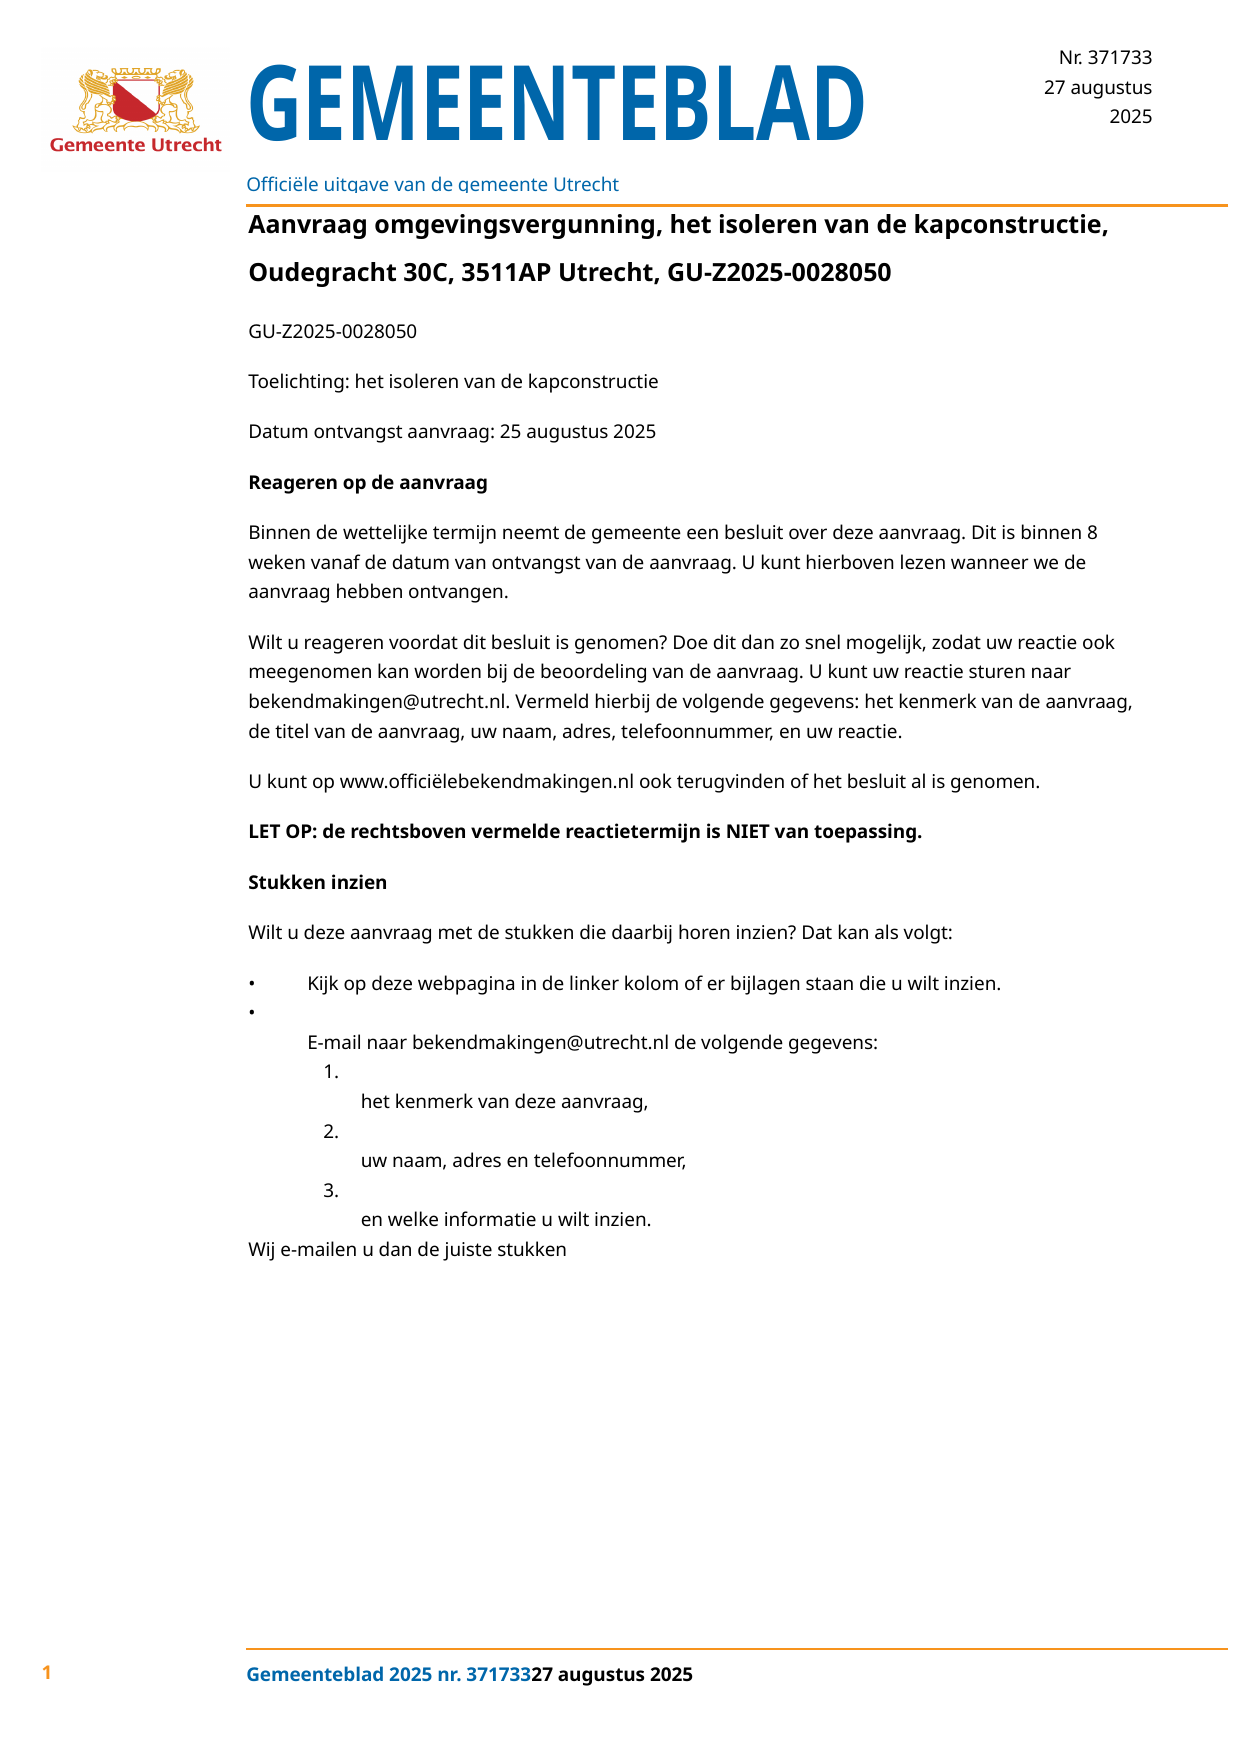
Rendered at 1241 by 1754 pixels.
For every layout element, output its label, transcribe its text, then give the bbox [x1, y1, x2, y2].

text Aanvraag omgevingsvergunning, het isoleren van de kapconstructie, Oudegracht 30C, 3511AP Utrecht, GU-Z2025-0028050 [248, 207, 1152, 288]
text Binnen de wettelijke termijn neemt de gemeente een besluit over deze aanvraag. Dit is binnen 8 weken vanaf de datum van ontvangst van de aanvraag. U kunt hierboven lezen wanneer we de aanvraag hebben ontvangen. [248, 519, 1152, 604]
text Stukken inzien [248, 869, 1152, 895]
text Reageren op de aanvraag [248, 469, 1152, 495]
text LET OP: de rechtsboven vermelde reactietermijn is NIET van toepassing. [248, 819, 1152, 844]
text Wilt u deze aanvraag met de stukken die daarbij horen inzien? Dat kan als volgt: [248, 919, 1152, 945]
text Wij e-mailen u dan de juiste stukken [248, 1236, 1152, 1262]
list uw naam, adres en telefoonnummer, [323, 1147, 1152, 1173]
list E-mail naar bekendmakingen@utrecht.nl de volgende gegevens: [248, 1029, 1152, 1055]
text Toelichting: het isoleren van de kapconstructie [248, 368, 1152, 394]
picture [41, 47, 231, 172]
list Kijk op deze webpagina in de linker kolom of er bijlagen staan die u wilt inzien. [248, 970, 1152, 996]
text U kunt op www.officiëlebekendmakingen.nl ook terugvinden of het besluit al is genomen. [248, 768, 1152, 794]
list het kenmerk van deze aanvraag, [323, 1088, 1152, 1114]
text Wilt u reageren voordat dit besluit is genomen? Doe dit dan zo snel mogelijk, zodat uw reactie ook meegenomen kan worden bij de beoordeling van de aanvraag. U kunt uw reactie sturen naar bekendmakingen@utrecht.nl. Vermeld hierbij de volgende gegevens: het kenmerk van de aanvraag, de titel van de aanvraag, uw naam, adres, telefoonnummer, en uw reactie. [248, 629, 1152, 744]
list en welke informatie u wilt inzien. [323, 1207, 1152, 1232]
text Datum ontvangst aanvraag: 25 augustus 2025 [248, 419, 1152, 444]
text GU-Z2025-0028050 [248, 318, 1152, 344]
